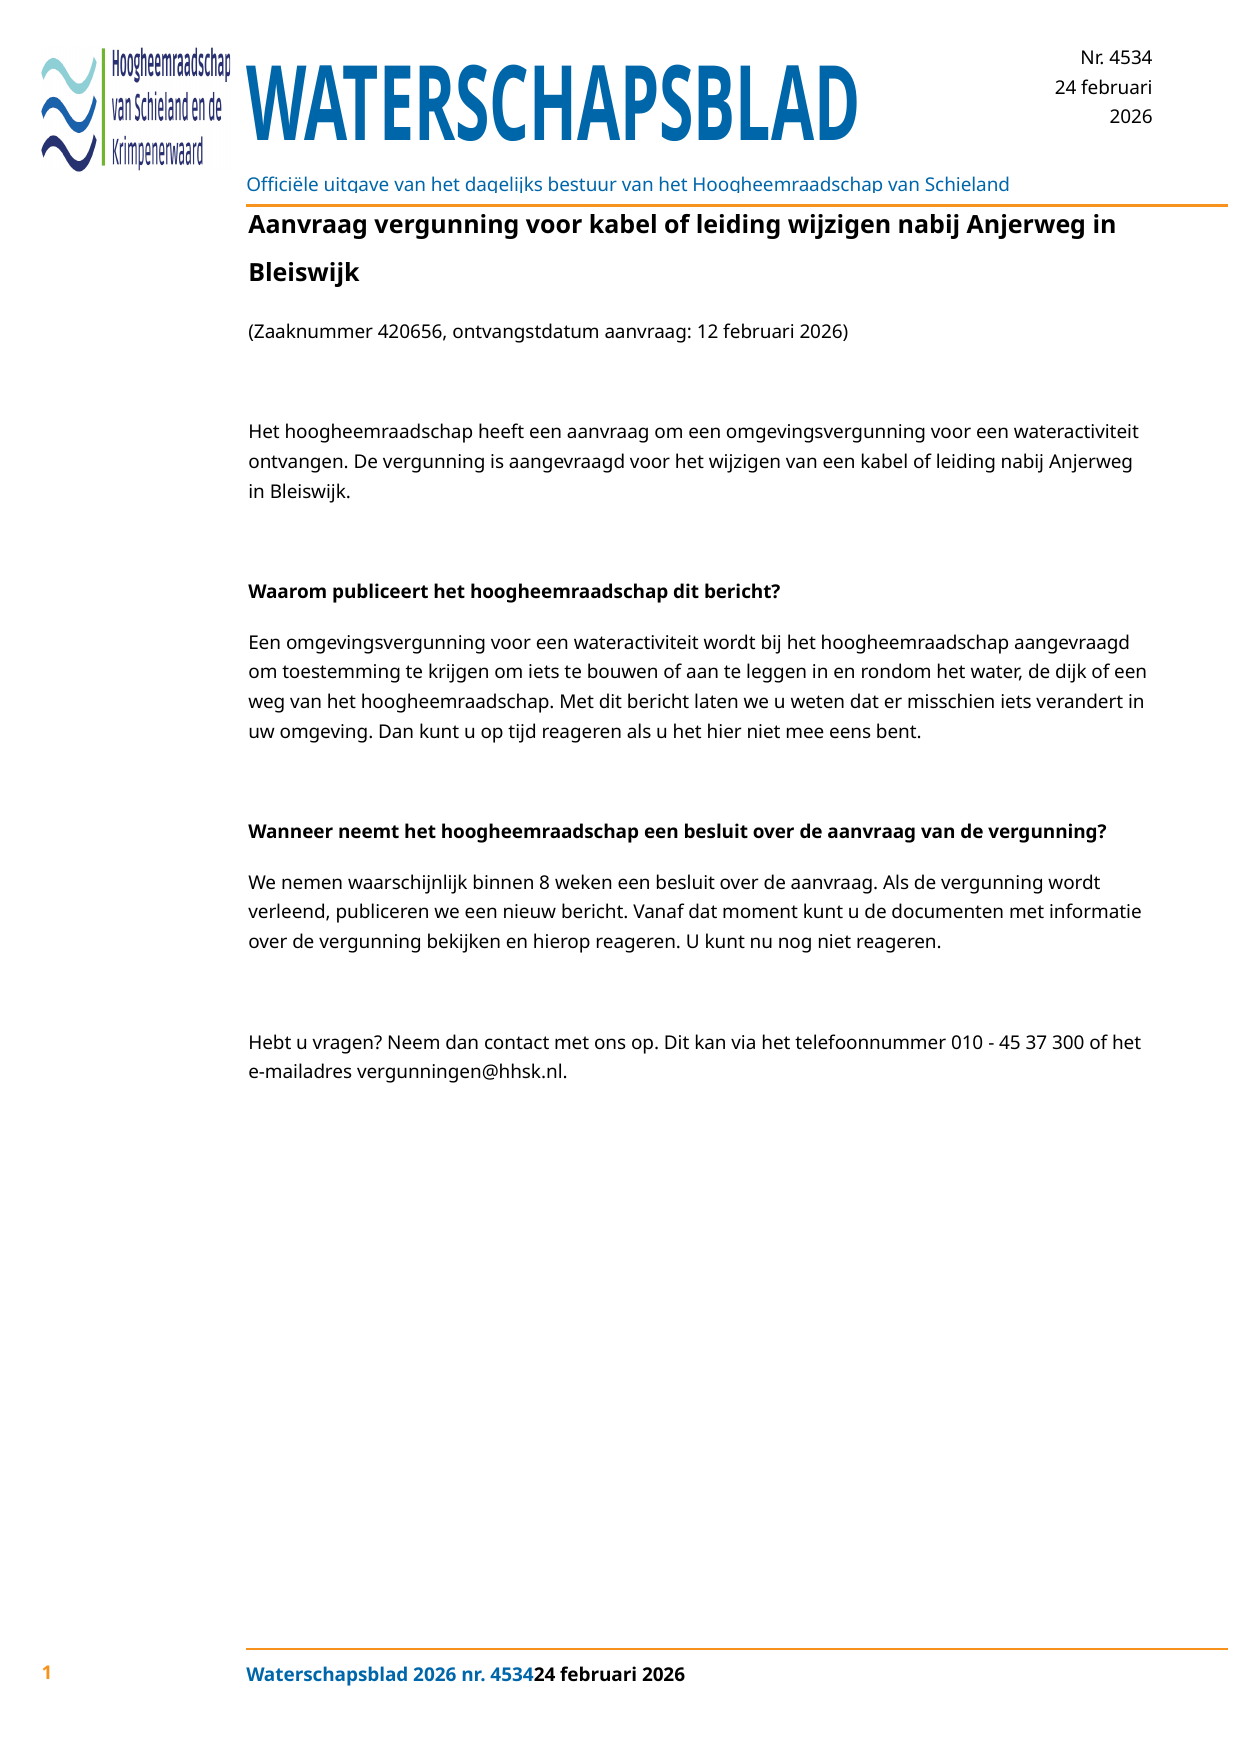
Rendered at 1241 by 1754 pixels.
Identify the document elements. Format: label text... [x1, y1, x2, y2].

text Een omgevingsvergunning voor een wateractiviteit wordt bij het hoogheemraadschap aangevraagd om toestemming te krijgen om iets te bouwen of aan te leggen in en rondom het water, de dijk of een weg van het hoogheemraadschap. Met dit bericht laten we u weten dat er misschien iets verandert in uw omgeving. Dan kunt u op tijd reageren als u het hier niet mee eens bent. [248, 629, 1152, 744]
text Waarom publiceert het hoogheemraadschap dit bericht? [248, 579, 1152, 604]
text Aanvraag vergunning voor kabel of leiding wijzigen nabij Anjerweg in Bleiswijk [248, 207, 1152, 288]
text Wanneer neemt het hoogheemraadschap een besluit over de aanvraag van de vergunning? [248, 819, 1152, 844]
text Hebt u vragen? Neem dan contact met ons op. Dit kan via het telefoonnummer 010 - 45 37 300 of het e-mailadres vergunningen@hhsk.nl. [248, 1029, 1152, 1084]
picture [41, 47, 231, 172]
text (Zaaknummer 420656, ontvangstdatum aanvraag: 12 februari 2026) [248, 318, 1152, 344]
text We nemen waarschijnlijk binnen 8 weken een besluit over de aanvraag. Als de vergunning wordt verleend, publiceren we een nieuw bericht. Vanaf dat moment kunt u de documenten met informatie over de vergunning bekijken en hierop reageren. U kunt nu nog niet reageren. [248, 869, 1152, 954]
text Het hoogheemraadschap heeft een aanvraag om een omgevingsvergunning voor een wateractiviteit ontvangen. De vergunning is aangevraagd voor het wijzigen van een kabel of leiding nabij Anjerweg in Bleiswijk. [248, 419, 1152, 504]
